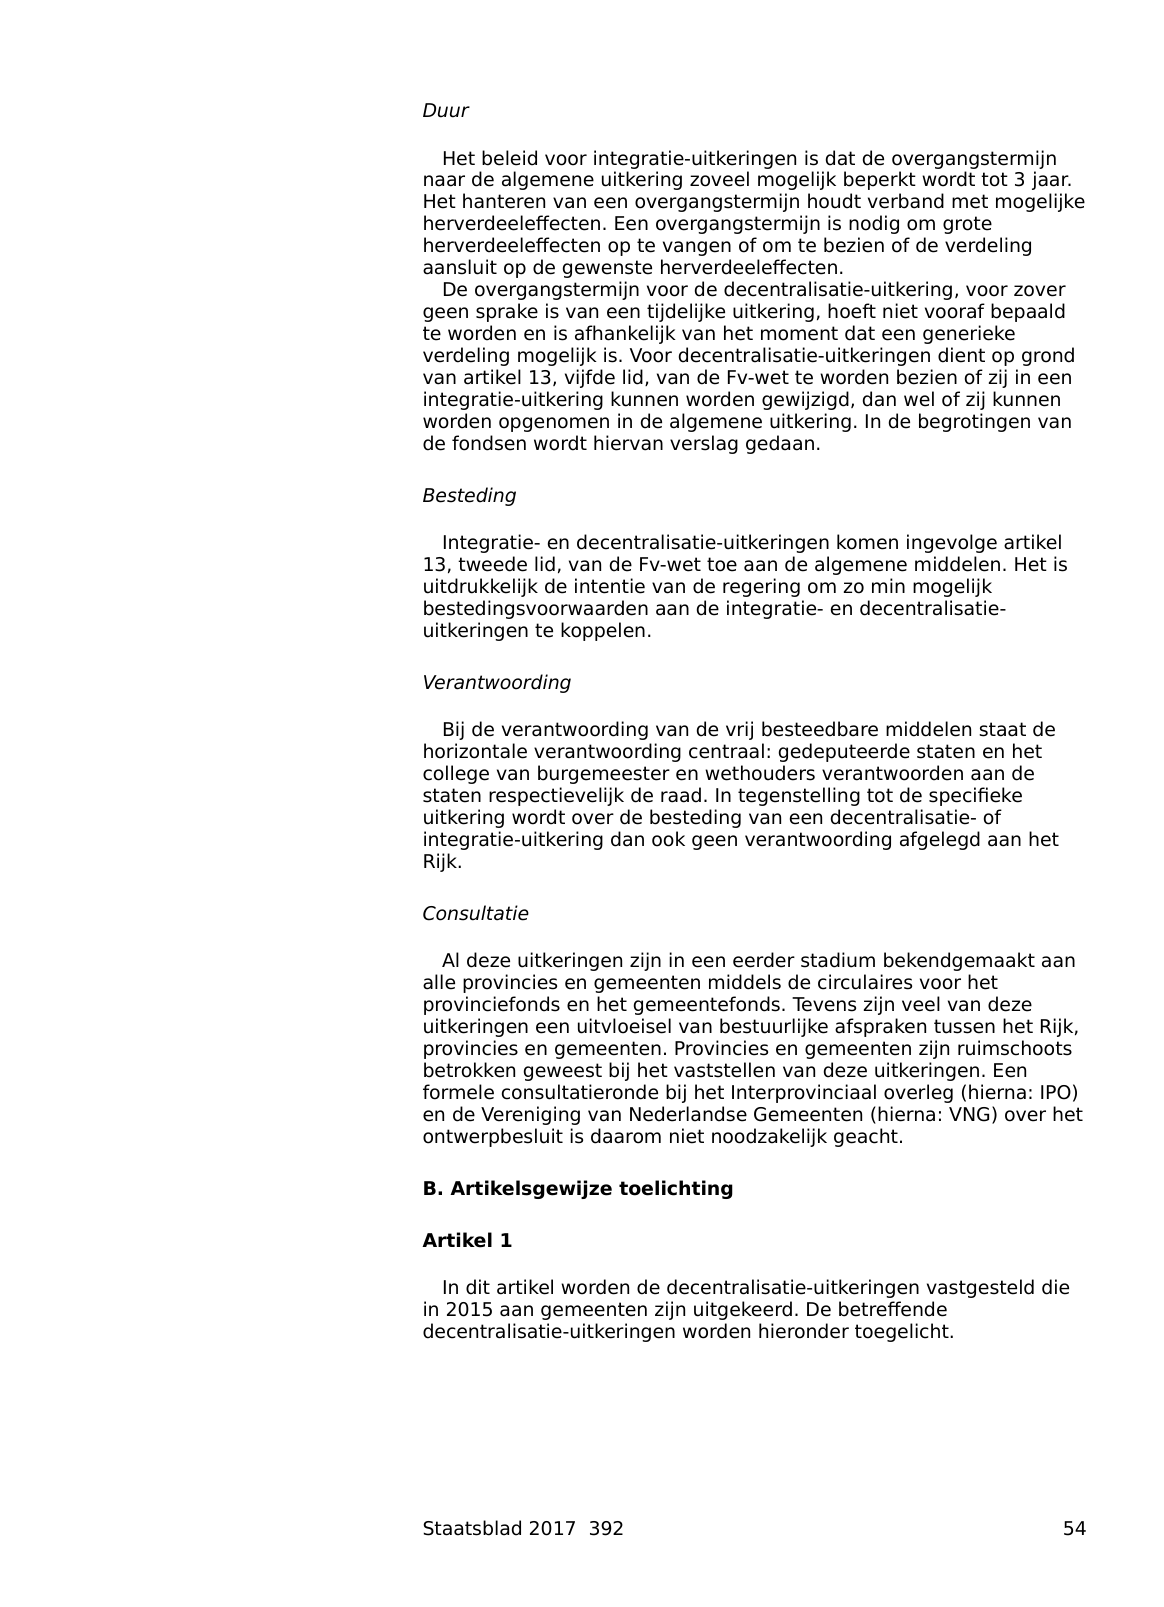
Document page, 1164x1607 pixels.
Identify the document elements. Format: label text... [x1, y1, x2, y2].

subtitle Artikel 1 [422, 1229, 1087, 1252]
subtitle Verantwoording [422, 672, 1087, 694]
text Integratie- en decentralisatie-uitkeringen komen ingevolge artikel 13, tweede lid, van de Fv-wet toe aan de algemene middelen. Het is uitdrukkelijk de intentie van de regering om zo min mogelijk bestedingsvoorwaarden aan de integratie- en decentralisatie-uitkeringen te koppelen. [422, 532, 1087, 642]
text In dit artikel worden de decentralisatie-uitkeringen vastgesteld die in 2015 aan gemeenten zijn uitgekeerd. De betreffende decentralisatie-uitkeringen worden hieronder toegelicht. [422, 1277, 1087, 1342]
text De overgangstermijn voor de decentralisatie-uitkering, voor zover geen sprake is van een tijdelijke uitkering, hoeft niet vooraf bepaald te worden en is afhankelijk van het moment dat een generieke verdeling mogelijk is. Voor decentralisatie-uitkeringen dient op grond van artikel 13, vijfde lid, van de Fv-wet te worden bezien of zij in een integratie-uitkering kunnen worden gewijzigd, dan wel of zij kunnen worden opgenomen in de algemene uitkering. In de begrotingen van de fondsen wordt hiervan verslag gedaan. [422, 279, 1087, 455]
subtitle Consultatie [422, 903, 1087, 925]
text Bij de verantwoording van de vrij besteedbare middelen staat de horizontale verantwoording centraal: gedeputeerde staten en het college van burgemeester en wethouders verantwoorden aan de staten respectievelijk de raad. In tegenstelling tot de specifieke uitkering wordt over de besteding van een decentralisatie- of integratie-uitkering dan ook geen verantwoording afgelegd aan het Rijk. [422, 719, 1087, 873]
text Het beleid voor integratie-uitkeringen is dat de overgangstermijn naar de algemene uitkering zoveel mogelijk beperkt wordt tot 3 jaar. Het hanteren van een overgangstermijn houdt verband met mogelijke herverdeeleffecten. Een overgangstermijn is nodig om grote herverdeeleffecten op te vangen of om te bezien of de verdeling aansluit op de gewenste herverdeeleffecten. [422, 147, 1087, 279]
subtitle B. Artikelsgewijze toelichting [422, 1178, 1087, 1199]
subtitle Besteding [422, 485, 1087, 507]
text Al deze uitkeringen zijn in een eerder stadium bekendgemaakt aan alle provincies en gemeenten middels de circulaires voor het provinciefonds en het gemeentefonds. Tevens zijn veel van deze uitkeringen een uitvloeisel van bestuurlijke afspraken tussen het Rijk, provincies en gemeenten. Provincies en gemeenten zijn ruimschoots betrokken geweest bij het vaststellen van deze uitkeringen. Een formele consultatieronde bij het Interprovinciaal overleg (hierna: IPO) en de Vereniging van Nederlandse Gemeenten (hierna: VNG) over het ontwerpbesluit is daarom niet noodzakelijk geacht. [422, 950, 1087, 1148]
subtitle Duur [422, 100, 1087, 122]
